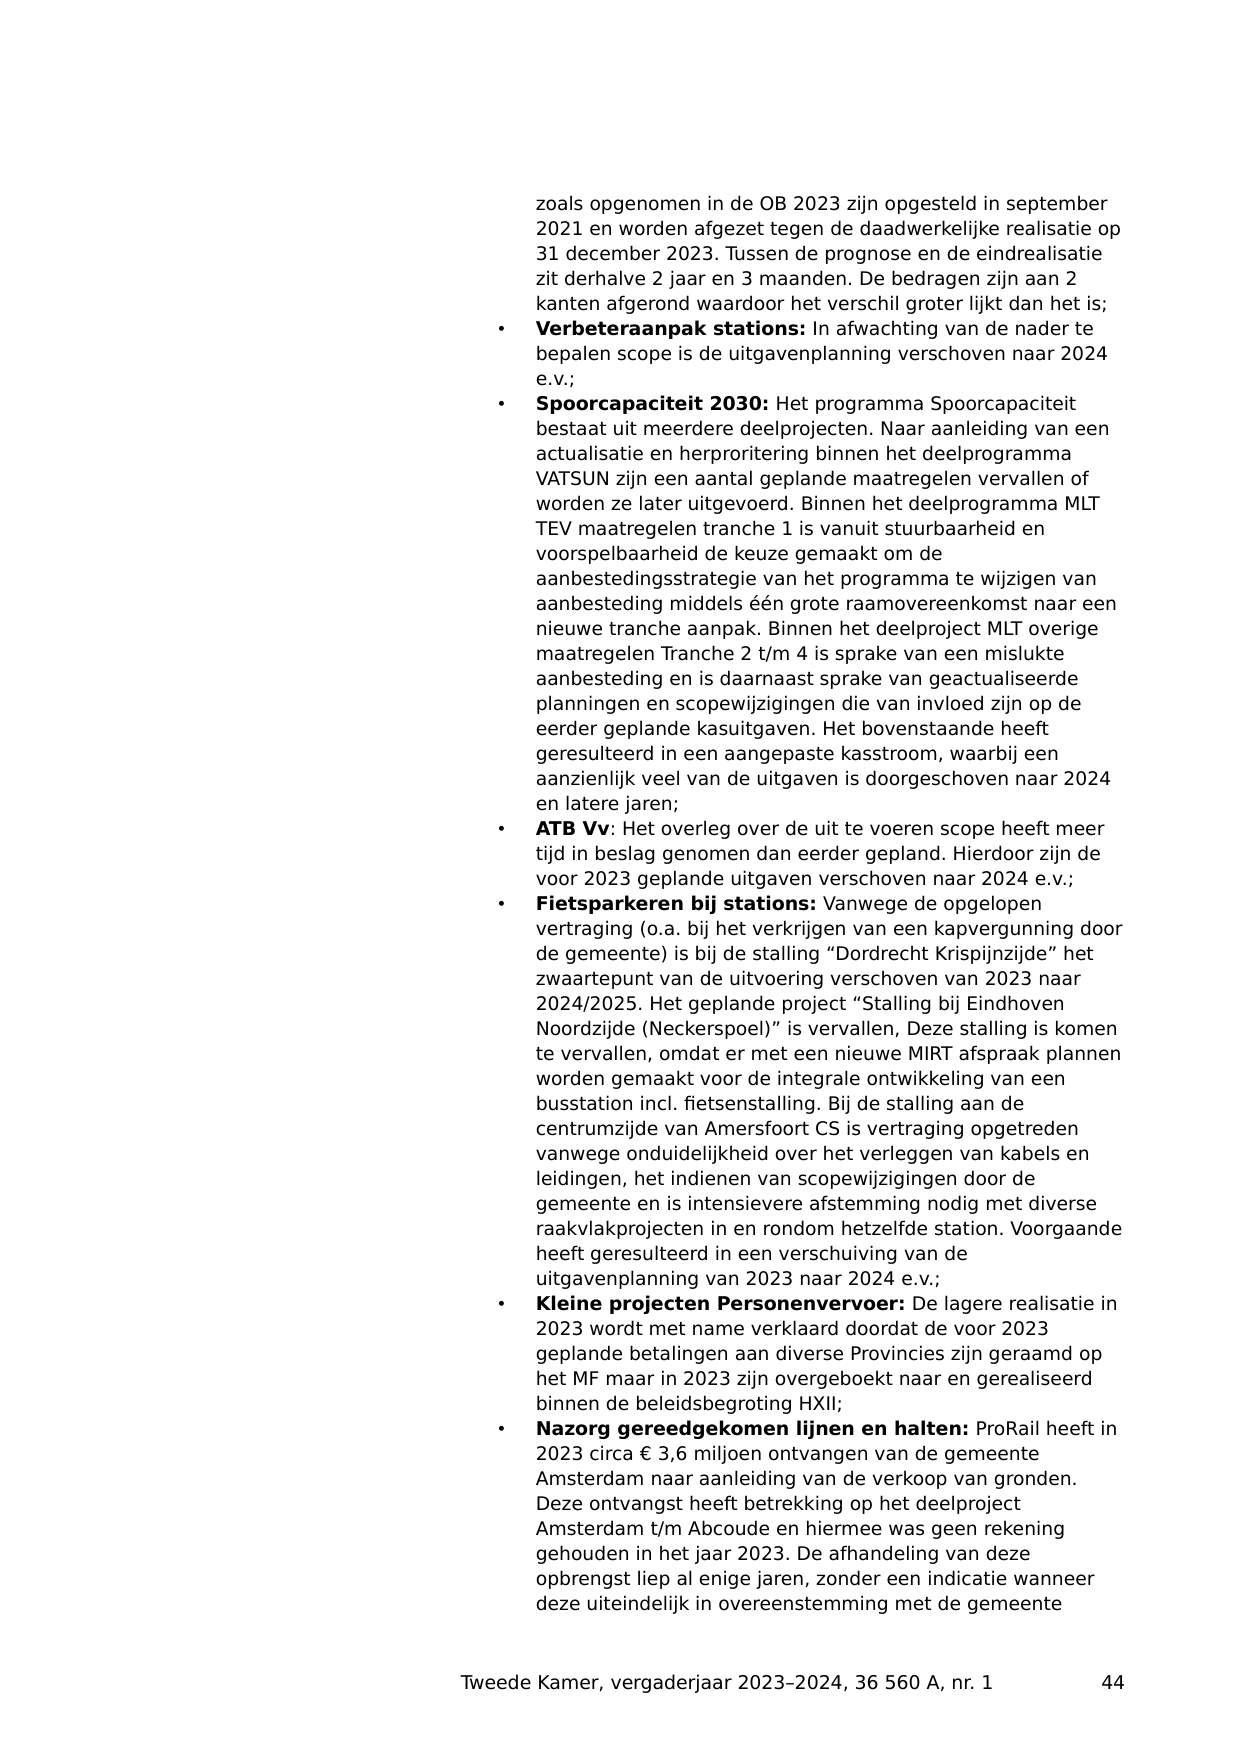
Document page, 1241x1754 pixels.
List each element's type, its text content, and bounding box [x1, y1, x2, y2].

list Nazorg gereedgekomen lijnen en halten: ProRail heeft in 2023 circa € 3,6 miljoen ontvangen van de gemeente Amsterdam naar aanleiding van de verkoop van gronden. Deze ontvangst heeft betrekking op het deelproject Amsterdam t/m Abcoude en hiermee was geen rekening gehouden in het jaar 2023. De afhandeling van deze opbrengst liep al enige jaren, zonder een indicatie wanneer deze uiteindelijk in overeenstemming met de gemeente [498, 1416, 1125, 1616]
list Fietsparkeren bij stations: Vanwege de opgelopen vertraging (o.a. bij het verkrijgen van een kapvergunning door de gemeente) is bij de stalling “Dordrecht Krispijnzijde” het zwaartepunt van de uitvoering verschoven van 2023 naar 2024/2025. Het geplande project “Stalling bij Eindhoven Noordzijde (Neckerspoel)” is vervallen, Deze stalling is komen te vervallen, omdat er met een nieuwe MIRT afspraak plannen worden gemaakt voor de integrale ontwikkeling van een busstation incl. fietsenstalling. Bij de stalling aan de centrumzijde van Amersfoort CS is vertraging opgetreden vanwege onduidelijkheid over het verleggen van kabels en leidingen, het indienen van scopewijzigingen door de gemeente en is intensievere afstemming nodig met diverse raakvlakprojecten in en rondom hetzelfde station. Voorgaande heeft geresulteerd in een verschuiving van de uitgavenplanning van 2023 naar 2024 e.v.; [498, 891, 1125, 1291]
list zoals opgenomen in de OB 2023 zijn opgesteld in september 2021 en worden afgezet tegen de daadwerkelijke realisatie op 31 december 2023. Tussen de prognose en de eindrealisatie zit derhalve 2 jaar en 3 maanden. De bedragen zijn aan 2 kanten afgerond waardoor het verschil groter lijkt dan het is; [498, 191, 1125, 316]
list Spoorcapaciteit 2030: Het programma Spoorcapaciteit bestaat uit meerdere deelprojecten. Naar aanleiding van een actualisatie en herproritering binnen het deelprogramma VATSUN zijn een aantal geplande maatregelen vervallen of worden ze later uitgevoerd. Binnen het deelprogramma MLT TEV maatregelen tranche 1 is vanuit stuurbaarheid en voorspelbaarheid de keuze gemaakt om de aanbestedingsstrategie van het programma te wijzigen van aanbesteding middels één grote raamovereenkomst naar een nieuwe tranche aanpak. Binnen het deelproject MLT overige maatregelen Tranche 2 t/m 4 is sprake van een mislukte aanbesteding en is daarnaast sprake van geactualiseerde planningen en scopewijzigingen die van invloed zijn op de eerder geplande kasuitgaven. Het bovenstaande heeft geresulteerd in een aangepaste kasstroom, waarbij een aanzienlijk veel van de uitgaven is doorgeschoven naar 2024 en latere jaren; [498, 391, 1125, 816]
list ATB Vv: Het overleg over de uit te voeren scope heeft meer tijd in beslag genomen dan eerder gepland. Hierdoor zijn de voor 2023 geplande uitgaven verschoven naar 2024 e.v.; [498, 816, 1125, 891]
list Verbeteraanpak stations: In afwachting van de nader te bepalen scope is de uitgavenplanning verschoven naar 2024 e.v.; [498, 316, 1125, 391]
list Kleine projecten Personenvervoer: De lagere realisatie in 2023 wordt met name verklaard doordat de voor 2023 geplande betalingen aan diverse Provincies zijn geraamd op het MF maar in 2023 zijn overgeboekt naar en gerealiseerd binnen de beleidsbegroting HXII; [498, 1291, 1125, 1416]
